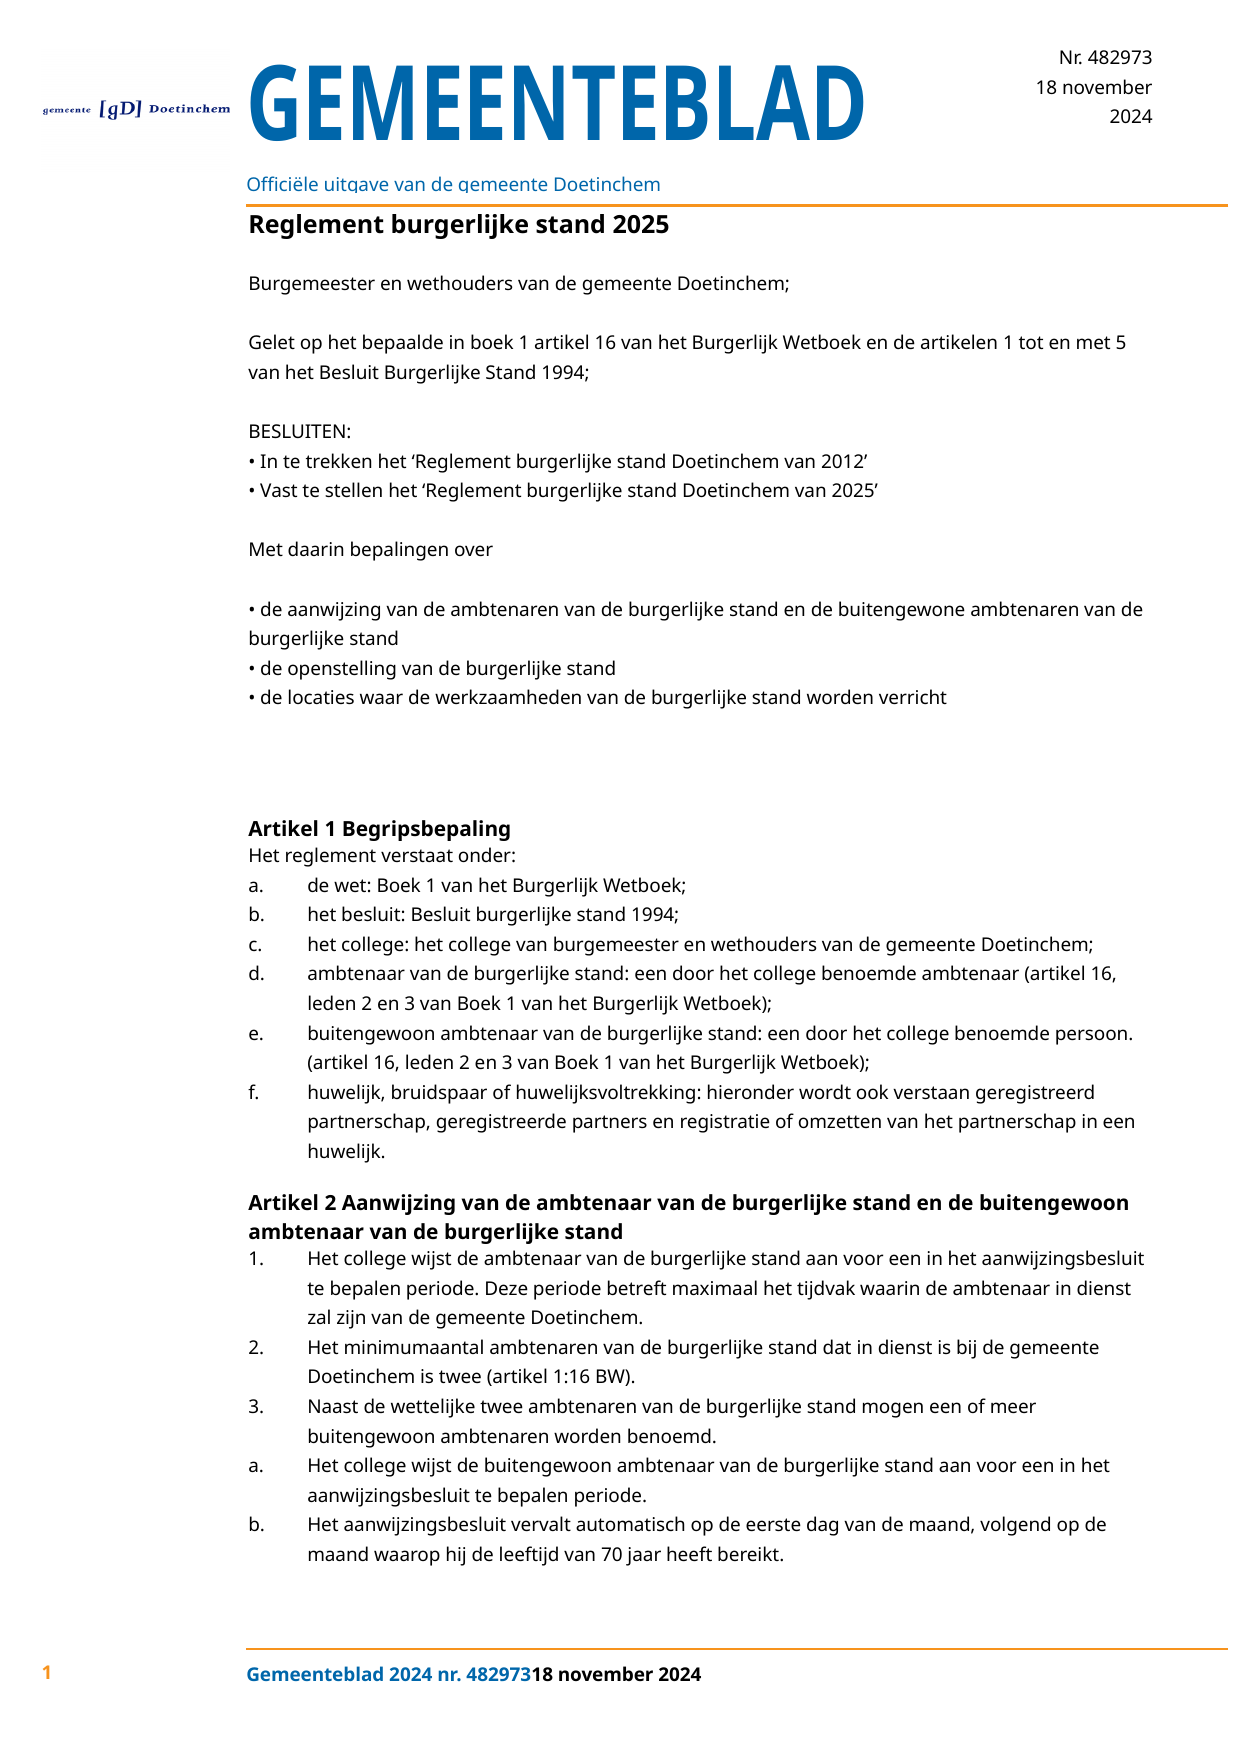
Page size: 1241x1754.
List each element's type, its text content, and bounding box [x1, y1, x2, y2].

text Artikel 2 Aanwijzing van de ambtenaar van de burgerlijke stand en de buitengewoon ambtenaar van de burgerlijke stand [248, 1188, 1152, 1245]
text • de openstelling van de burgerlijke stand [248, 655, 1152, 681]
text Artikel 1 Begripsbepaling [248, 814, 1152, 842]
text • Vast te stellen het ‘Reglement burgerlijke stand Doetinchem van 2025’ [248, 477, 1152, 503]
list Het aanwijzingsbesluit vervalt automatisch op de eerste dag van de maand, volgend op de maand waarop hij de leeftijd van 70 jaar heeft bereikt. [248, 1512, 1152, 1567]
text • de aanwijzing van de ambtenaren van de burgerlijke stand en de buitengewone ambtenaren van de burgerlijke stand [248, 596, 1152, 651]
list Het college wijst de ambtenaar van de burgerlijke stand aan voor een in het aanwijzingsbesluit te bepalen periode. Deze periode betreft maximaal het tijdvak waarin de ambtenaar in dienst zal zijn van de gemeente Doetinchem. [248, 1245, 1152, 1330]
list Het college wijst de buitengewoon ambtenaar van de burgerlijke stand aan voor een in het aanwijzingsbesluit te bepalen periode. [248, 1452, 1152, 1508]
list het college: het college van burgemeester en wethouders van de gemeente Doetinchem; [248, 931, 1152, 957]
text Met daarin bepalingen over [248, 537, 1152, 562]
list ambtenaar van de burgerlijke stand: een door het college benoemde ambtenaar (artikel 16, leden 2 en 3 van Boek 1 van het Burgerlijk Wetboek); [248, 961, 1152, 1016]
text Het reglement verstaat onder: [248, 842, 1152, 868]
list buitengewoon ambtenaar van de burgerlijke stand: een door het college benoemde persoon. (artikel 16, leden 2 en 3 van Boek 1 van het Burgerlijk Wetboek); [248, 1020, 1152, 1075]
text Burgemeester en wethouders van de gemeente Doetinchem; [248, 270, 1152, 296]
list huwelijk, bruidspaar of huwelijksvoltrekking: hieronder wordt ook verstaan geregistreerd partnerschap, geregistreerde partners en registratie of omzetten van het partnerschap in een huwelijk. [248, 1079, 1152, 1164]
text • de locaties waar de werkzaamheden van de burgerlijke stand worden verricht [248, 684, 1152, 710]
list Naast de wettelijke twee ambtenaren van de burgerlijke stand mogen een of meer buitengewoon ambtenaren worden benoemd. [248, 1393, 1152, 1448]
list de wet: Boek 1 van het Burgerlijk Wetboek; [248, 872, 1152, 897]
list Het minimumaantal ambtenaren van de burgerlijke stand dat in dienst is bij de gemeente Doetinchem is twee (artikel 1:16 BW). [248, 1334, 1152, 1389]
picture [41, 47, 231, 172]
list het besluit: Besluit burgerlijke stand 1994; [248, 901, 1152, 927]
text Reglement burgerlijke stand 2025 [248, 207, 1152, 241]
text Gelet op het bepaalde in boek 1 artikel 16 van het Burgerlijk Wetboek en de artikelen 1 tot en met 5 van het Besluit Burgerlijke Stand 1994; [248, 329, 1152, 385]
text BESLUITEN: [248, 418, 1152, 444]
text • In te trekken het ‘Reglement burgerlijke stand Doetinchem van 2012’ [248, 448, 1152, 473]
